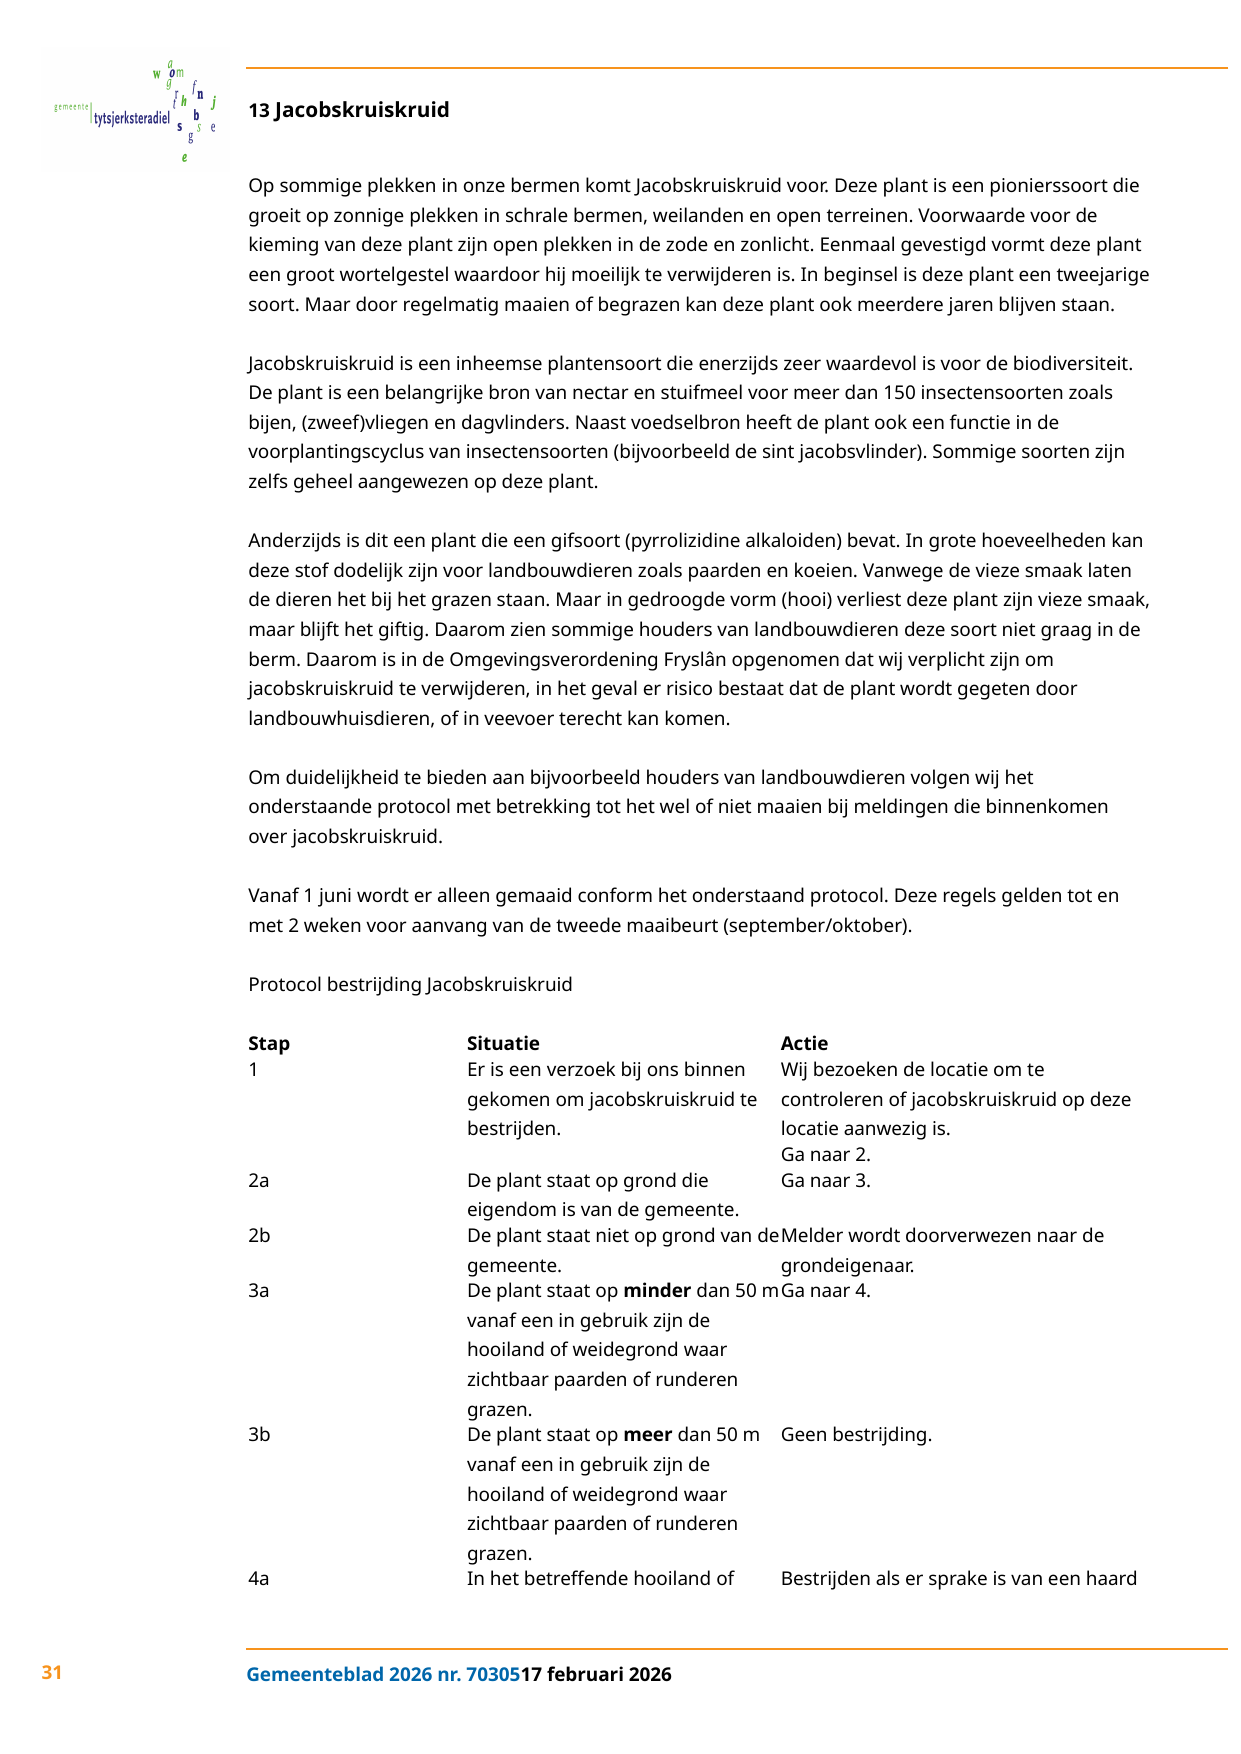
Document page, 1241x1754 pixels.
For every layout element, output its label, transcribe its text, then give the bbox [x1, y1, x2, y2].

table_cell De plant staat op meer dan 50 m vanaf een in gebruik zijn de hooiland of weidegrond waar zichtbaar paarden of runderen grazen. [467, 1422, 781, 1566]
table_cell In het betreffende hooiland of [467, 1566, 781, 1591]
text Anderzijds is dit een plant die een gifsoort (pyrrolizidine alkaloiden) bevat. In grote hoeveelheden kan deze stof dodelijk zijn voor landbouwdieren zoals paarden en koeien. Vanwege de vieze smaak laten de dieren het bij het grazen staan. Maar in gedroogde vorm (hooi) verliest deze plant zijn vieze smaak, maar blijft het giftig. Daarom zien sommige houders van landbouwdieren deze soort niet graag in de berm. Daarom is in de Omgevingsverordening Fryslân opgenomen dat wij verplicht zijn om jacobskruiskruid te verwijderen, in het geval er risico bestaat dat de plant wordt gegeten door landbouwhuisdieren, of in veevoer terecht kan komen. [248, 527, 1152, 731]
table_cell [467, 1141, 781, 1167]
table_cell De plant staat op grond die eigendom is van de gemeente. [467, 1167, 781, 1222]
table_cell 3b [248, 1422, 467, 1566]
table_cell Ga naar 4. [781, 1278, 1152, 1422]
table_cell 1 [248, 1056, 467, 1141]
table_header Actie [781, 1031, 1152, 1056]
table_cell [248, 1141, 467, 1167]
table_cell 2b [248, 1222, 467, 1277]
table_cell Er is een verzoek bij ons binnen gekomen om jacobskruiskruid te bestrijden. [467, 1056, 781, 1141]
table_cell Bestrijden als er sprake is van een haard [781, 1566, 1152, 1591]
text Jacobskruiskruid is een inheemse plantensoort die enerzijds zeer waardevol is voor de biodiversiteit. De plant is een belangrijke bron van nectar en stuifmeel voor meer dan 150 insectensoorten zoals bijen, (zweef)vliegen en dagvlinders. Naast voedselbron heeft de plant ook een functie in de voorplantingscyclus van insectensoorten (bijvoorbeeld de sint jacobsvlinder). Sommige soorten zijn zelfs geheel aangewezen op deze plant. [248, 350, 1152, 494]
table_header Stap [248, 1031, 467, 1056]
text 13 Jacobskruiskruid [248, 95, 1152, 123]
table_cell De plant staat op minder dan 50 m vanaf een in gebruik zijn de hooiland of weidegrond waar zichtbaar paarden of runderen grazen. [467, 1278, 781, 1422]
table_cell 4a [248, 1566, 467, 1591]
table_cell 2a [248, 1167, 467, 1222]
table_cell De plant staat niet op grond van de gemeente. [467, 1222, 781, 1277]
table_header Situatie [467, 1031, 781, 1056]
text Protocol bestrijding Jacobskruiskruid [248, 971, 1152, 997]
table_cell Ga naar 3. [781, 1167, 1152, 1222]
text Op sommige plekken in onze bermen komt Jacobskruiskruid voor. Deze plant is een pionierssoort die groeit op zonnige plekken in schrale bermen, weilanden en open terreinen. Voorwaarde voor de kieming van deze plant zijn open plekken in de zode en zonlicht. Eenmaal gevestigd vormt deze plant een groot wortelgestel waardoor hij moeilijk te verwijderen is. In beginsel is deze plant een tweejarige soort. Maar door regelmatig maaien of begrazen kan deze plant ook meerdere jaren blijven staan. [248, 172, 1152, 317]
text Om duidelijkheid te bieden aan bijvoorbeeld houders van landbouwdieren volgen wij het onderstaande protocol met betrekking tot het wel of niet maaien bij meldingen die binnenkomen over jacobskruiskruid. [248, 764, 1152, 849]
table_cell Melder wordt doorverwezen naar de grondeigenaar. [781, 1222, 1152, 1277]
table_cell Wij bezoeken de locatie om te controleren of jacobskruiskruid op deze locatie aanwezig is. [781, 1056, 1152, 1141]
table_cell 3a [248, 1278, 467, 1422]
picture [41, 47, 231, 172]
text Vanaf 1 juni wordt er alleen gemaaid conform het onderstaand protocol. Deze regels gelden tot en met 2 weken voor aanvang van de tweede maaibeurt (september/oktober). [248, 882, 1152, 938]
table_cell Geen bestrijding. [781, 1422, 1152, 1566]
table_cell Ga naar 2. [781, 1141, 1152, 1167]
